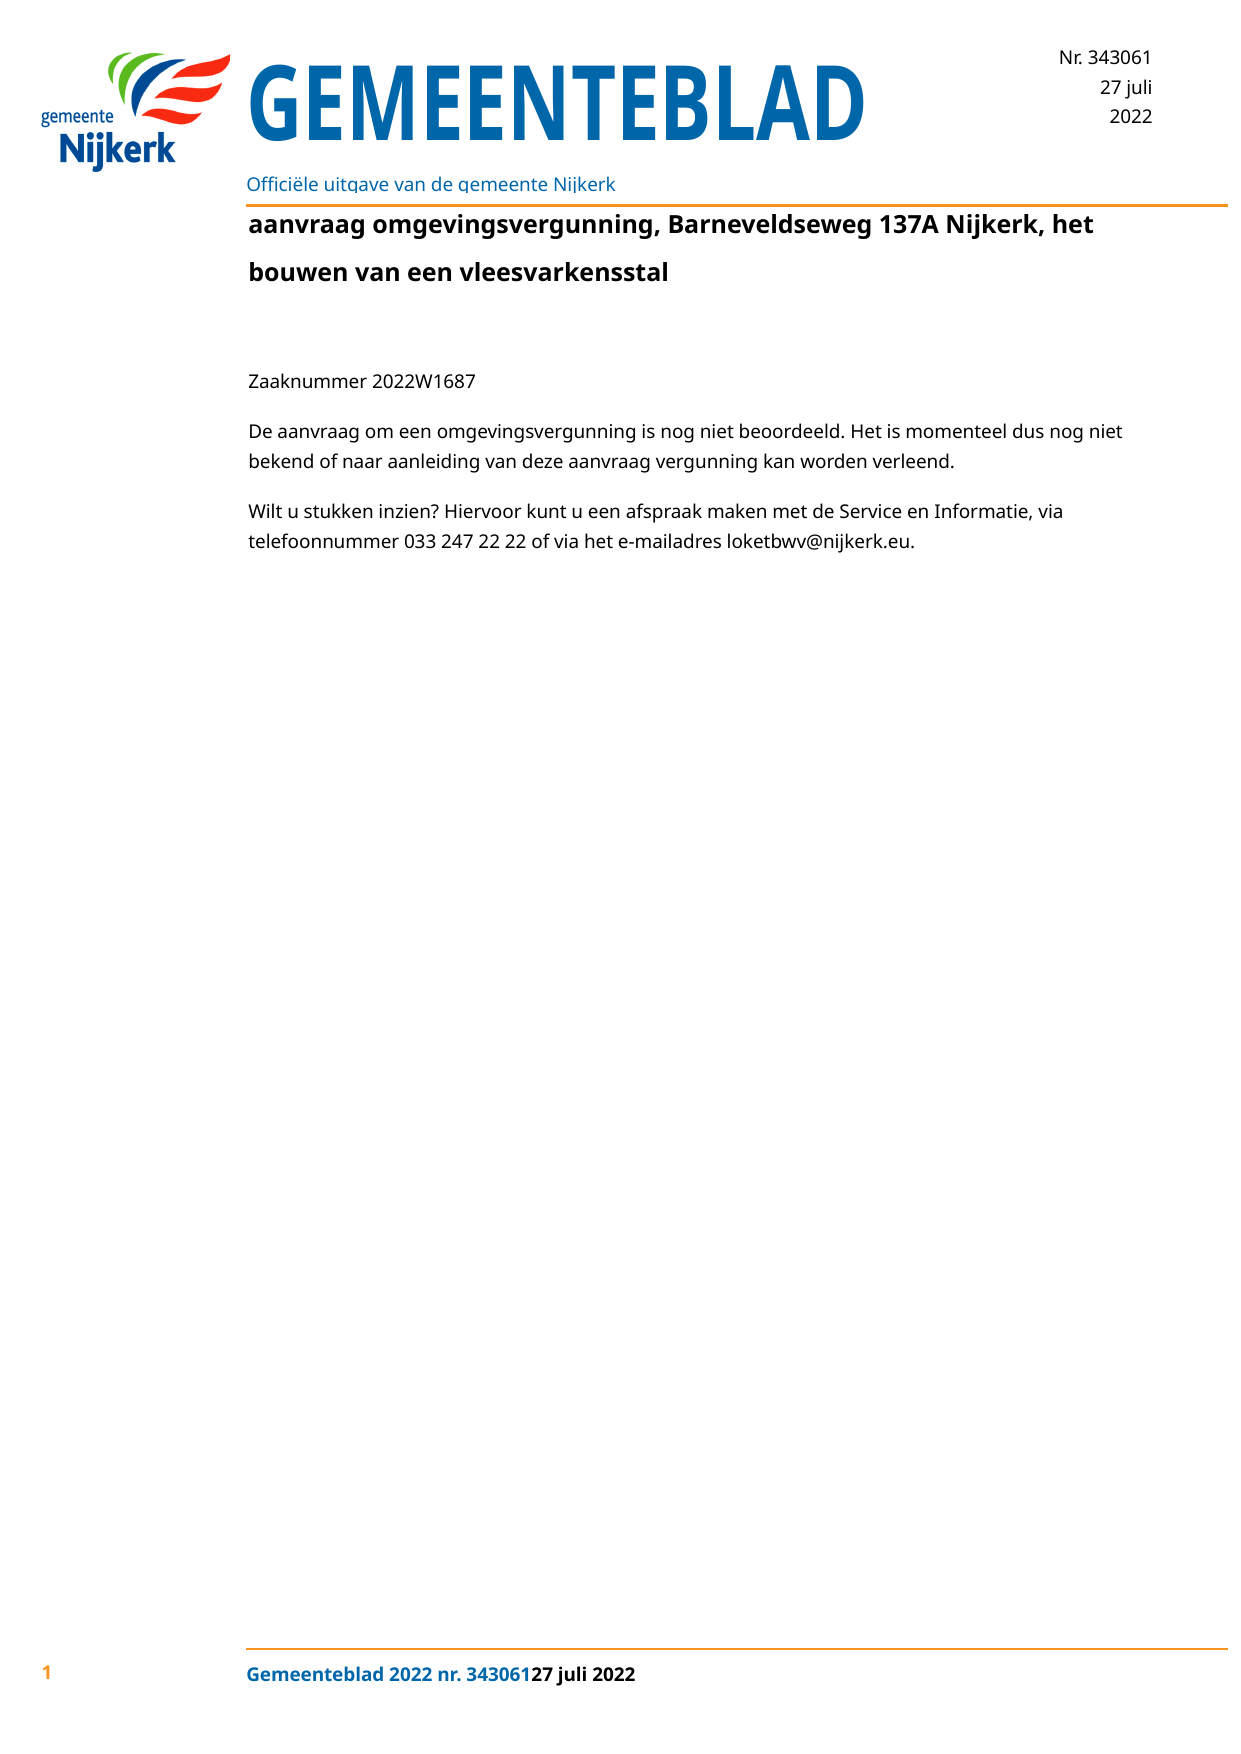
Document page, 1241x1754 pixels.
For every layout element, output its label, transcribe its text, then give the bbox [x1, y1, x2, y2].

text aanvraag omgevingsvergunning, Barneveldseweg 137A Nijkerk, het bouwen van een vleesvarkensstal [248, 207, 1152, 288]
text De aanvraag om een omgevingsvergunning is nog niet beoordeeld. Het is momenteel dus nog niet bekend of naar aanleiding van deze aanvraag vergunning kan worden verleend. [248, 419, 1152, 474]
text Wilt u stukken inzien? Hiervoor kunt u een afspraak maken met de Service en Informatie, via telefoonnummer 033 247 22 22 of via het e-mailadres loketbwv@nijkerk.eu. [248, 499, 1152, 554]
text Zaaknummer 2022W1687 [248, 368, 1152, 394]
picture [41, 47, 231, 172]
